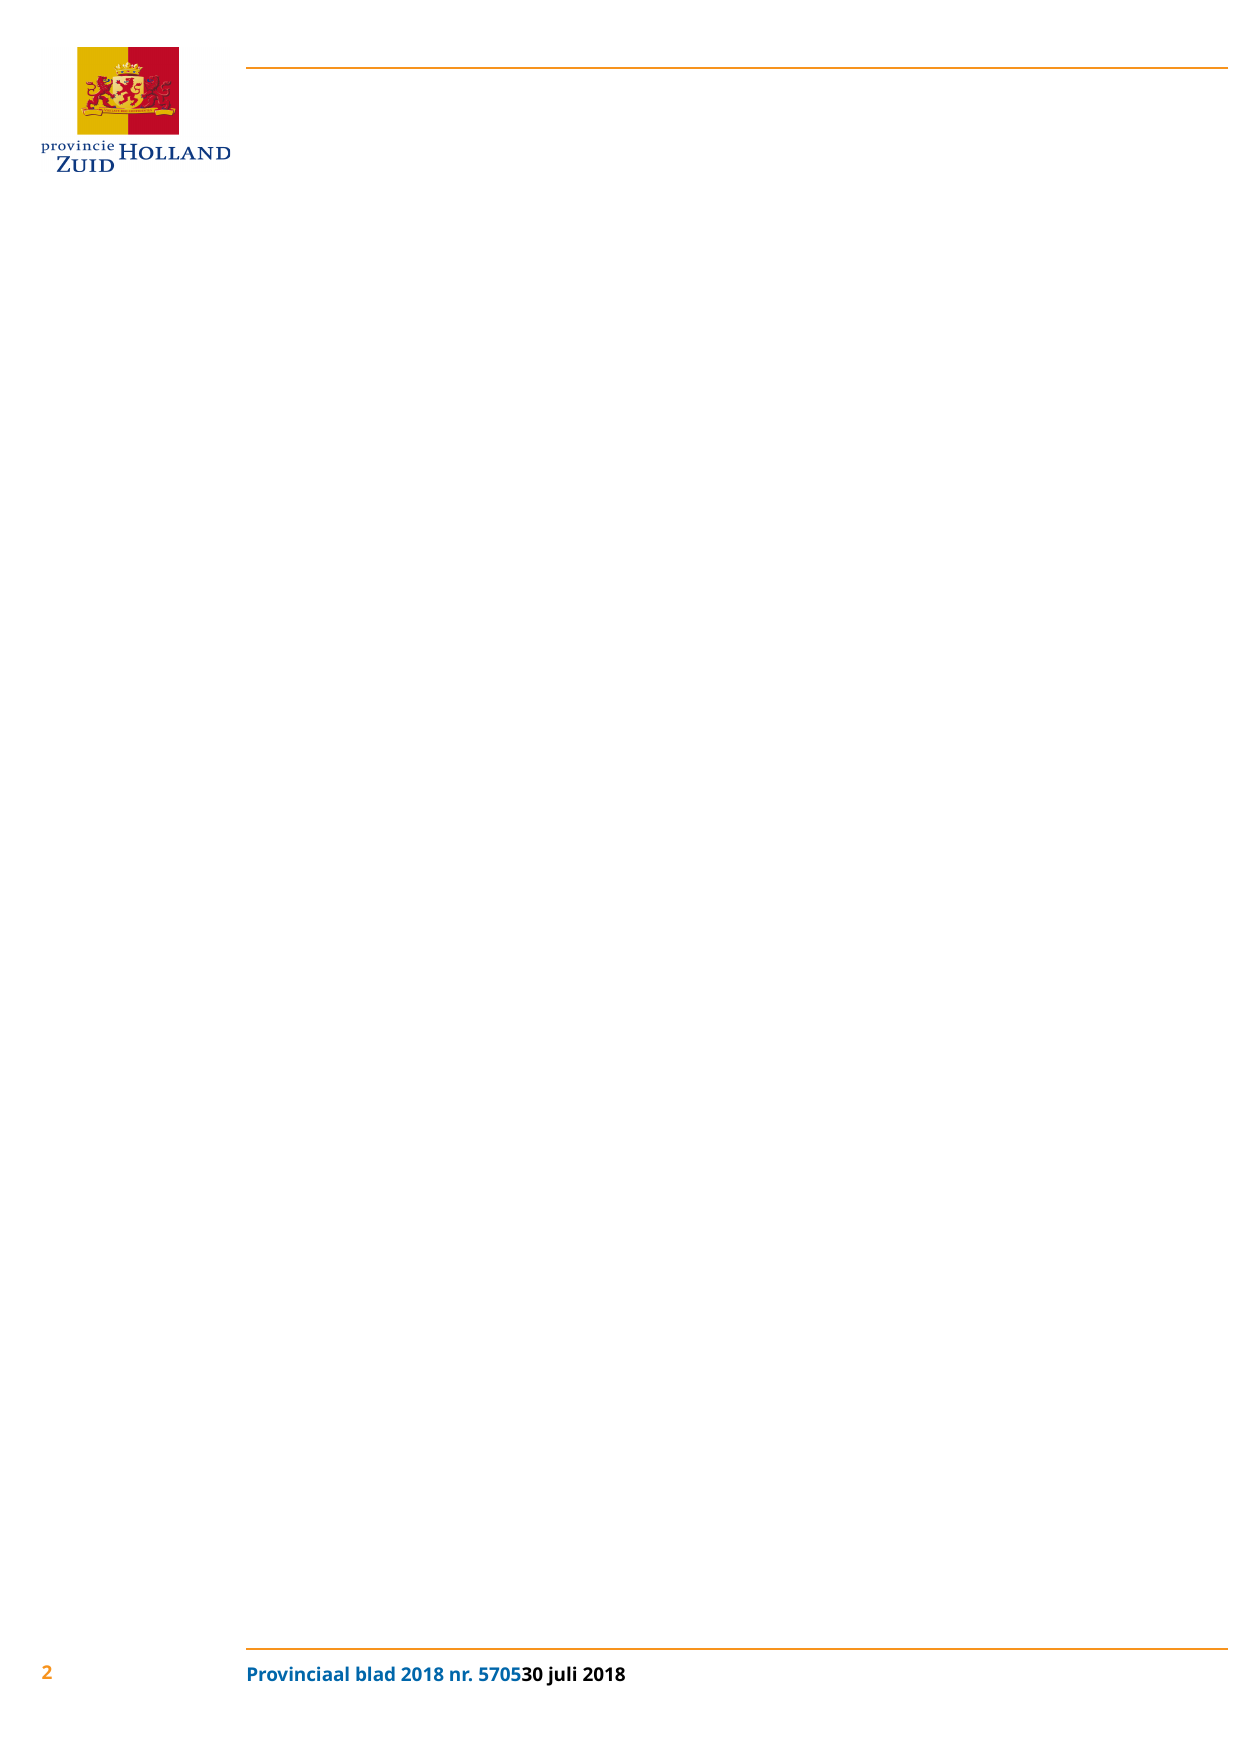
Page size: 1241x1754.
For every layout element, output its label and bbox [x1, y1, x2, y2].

picture [41, 47, 231, 172]
